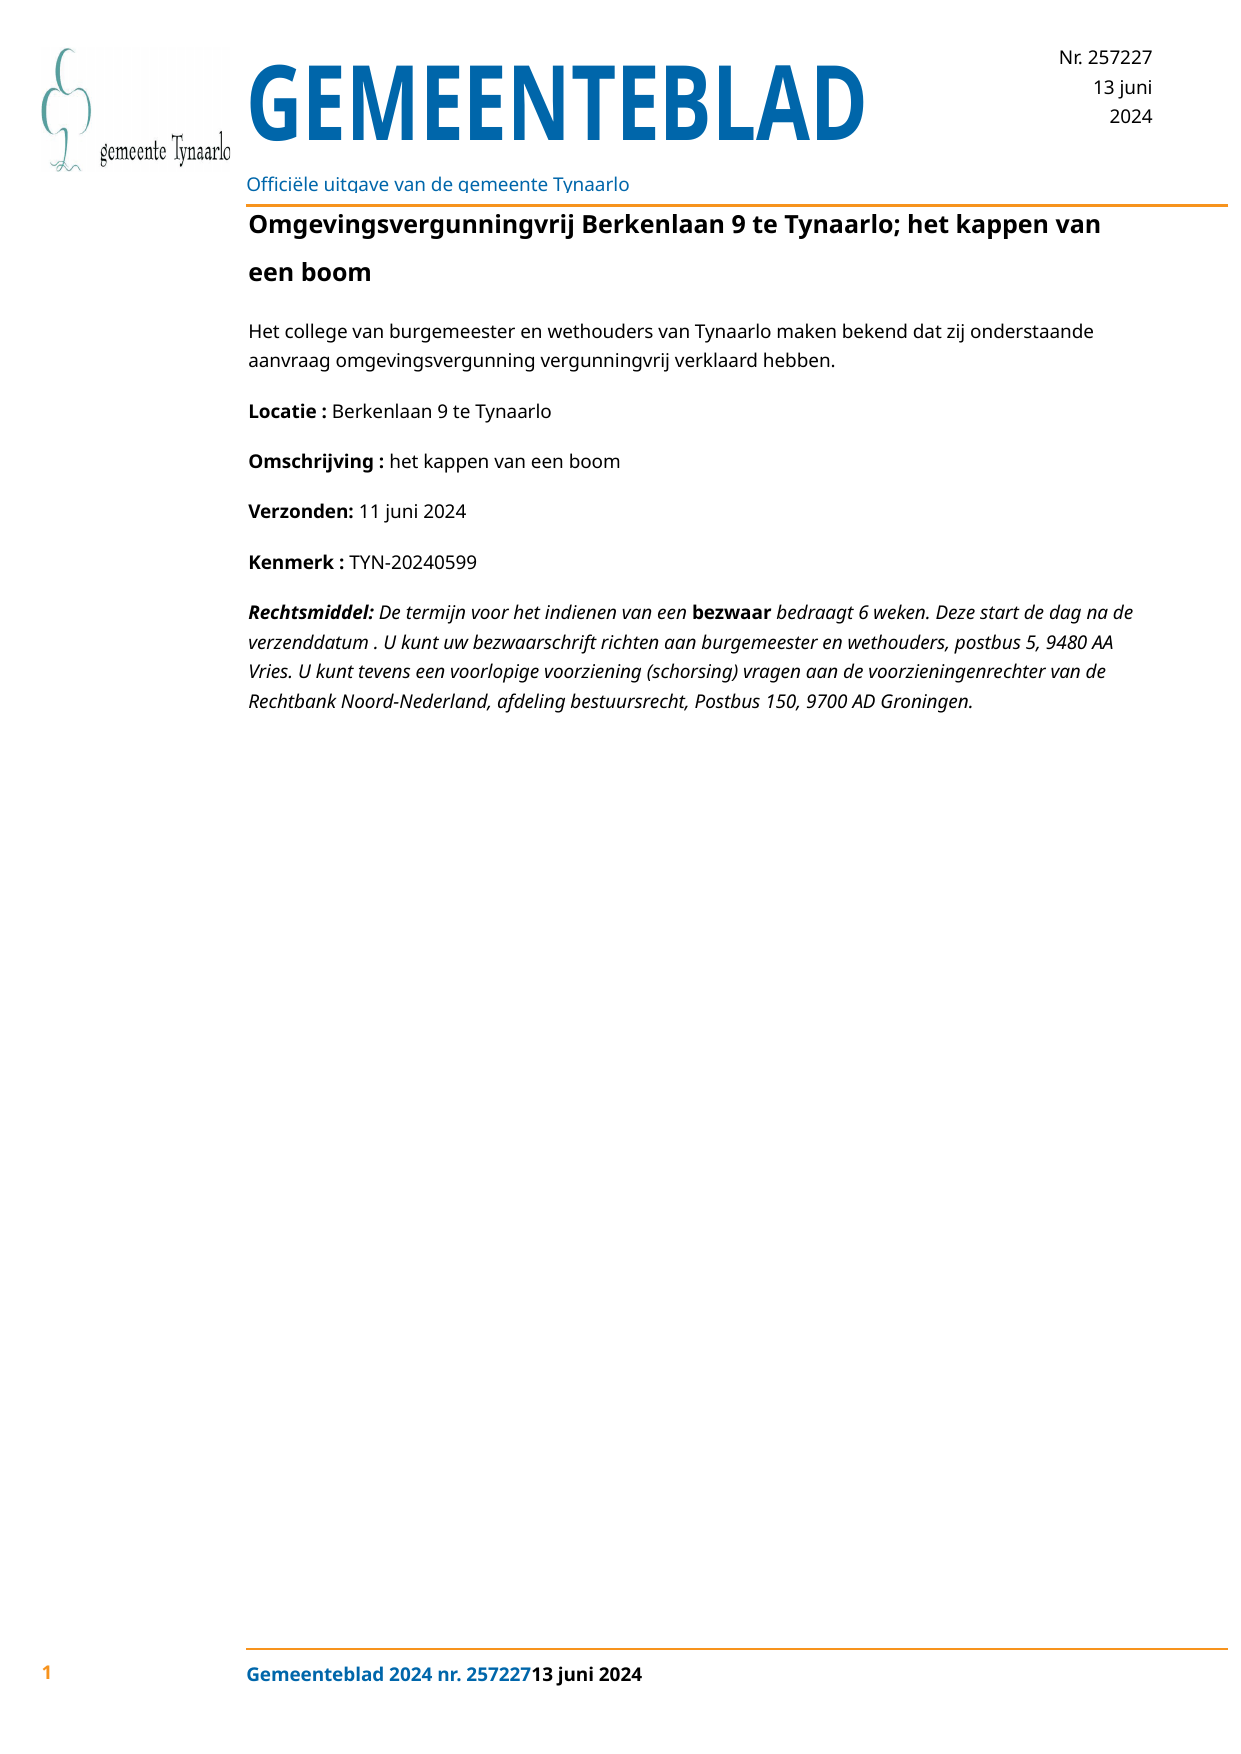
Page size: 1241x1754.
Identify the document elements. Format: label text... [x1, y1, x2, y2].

text Rechtsmiddel: De termijn voor het indienen van een bezwaar bedraagt 6 weken. Deze start de dag na de verzenddatum . U kunt uw bezwaarschrift richten aan burgemeester en wethouders, postbus 5, 9480 AA Vries. U kunt tevens een voorlopige voorziening (schorsing) vragen aan de voorzieningenrechter van de Rechtbank Noord-Nederland, afdeling bestuursrecht, Postbus 150, 9700 AD Groningen. [248, 599, 1152, 714]
text Omschrijving : het kappen van een boom [248, 448, 1152, 474]
text Omgevingsvergunningvrij Berkenlaan 9 te Tynaarlo; het kappen van een boom [248, 207, 1152, 288]
text Verzonden: 11 juni 2024 [248, 499, 1152, 524]
text Locatie : Berkenlaan 9 te Tynaarlo [248, 398, 1152, 424]
text Kenmerk : TYN-20240599 [248, 549, 1152, 575]
text Het college van burgemeester en wethouders van Tynaarlo maken bekend dat zij onderstaande aanvraag omgevingsvergunning vergunningvrij verklaard hebben. [248, 318, 1152, 373]
picture [41, 47, 231, 172]
